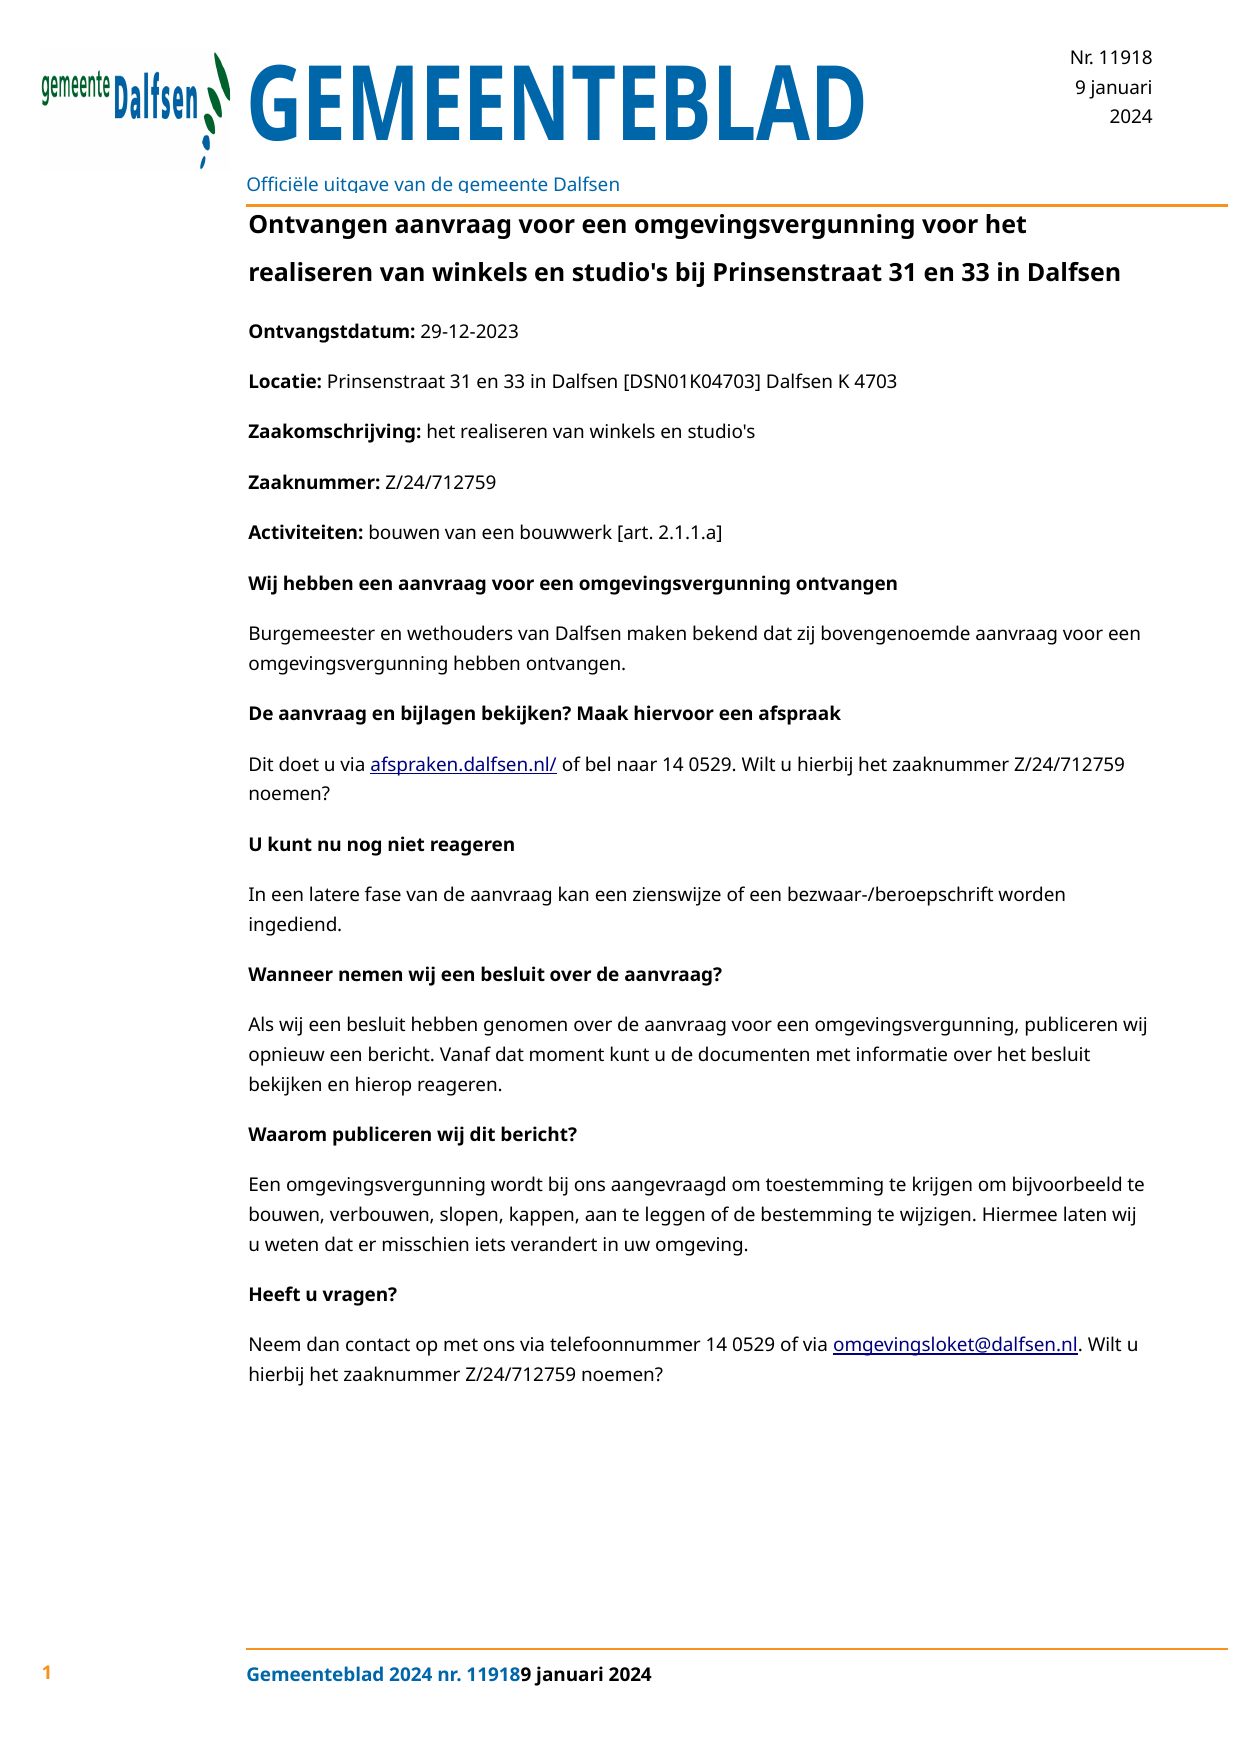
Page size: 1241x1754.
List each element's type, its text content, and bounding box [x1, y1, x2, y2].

text Als wij een besluit hebben genomen over de aanvraag voor een omgevingsvergunning, publiceren wij opnieuw een bericht. Vanaf dat moment kunt u de documenten met informatie over het besluit bekijken en hierop reageren. [248, 1012, 1152, 1097]
text De aanvraag en bijlagen bekijken? Maak hiervoor een afspraak [248, 700, 1152, 726]
text In een latere fase van de aanvraag kan een zienswijze of een bezwaar-/beroepschrift worden ingediend. [248, 881, 1152, 937]
text Neem dan contact op met ons via telefoonnummer 14 0529 of via omgevingsloket@dalfsen.nl. Wilt u hierbij het zaaknummer Z/24/712759 noemen? [248, 1332, 1152, 1387]
text Een omgevingsvergunning wordt bij ons aangevraagd om toestemming te krijgen om bijvoorbeeld te bouwen, verbouwen, slopen, kappen, aan te leggen of de bestemming te wijzigen. Hiermee laten wij u weten dat er misschien iets verandert in uw omgeving. [248, 1172, 1152, 1257]
picture [41, 47, 231, 172]
text Ontvangstdatum: 29-12-2023 [248, 318, 1152, 344]
text Waarom publiceren wij dit bericht? [248, 1121, 1152, 1147]
text Wanneer nemen wij een besluit over de aanvraag? [248, 961, 1152, 987]
text U kunt nu nog niet reageren [248, 831, 1152, 857]
text Wij hebben een aanvraag voor een omgevingsvergunning ontvangen [248, 570, 1152, 596]
text Burgemeester en wethouders van Dalfsen maken bekend dat zij bovengenoemde aanvraag voor een omgevingsvergunning hebben ontvangen. [248, 620, 1152, 676]
text Activiteiten: bouwen van een bouwwerk [art. 2.1.1.a] [248, 519, 1152, 545]
text Locatie: Prinsenstraat 31 en 33 in Dalfsen [DSN01K04703] Dalfsen K 4703 [248, 368, 1152, 394]
text Zaakomschrijving: het realiseren van winkels en studio's [248, 419, 1152, 444]
text Heeft u vragen? [248, 1281, 1152, 1307]
text Dit doet u via afspraken.dalfsen.nl/ of bel naar 14 0529. Wilt u hierbij het zaaknummer Z/24/712759 noemen? [248, 751, 1152, 806]
text Ontvangen aanvraag voor een omgevingsvergunning voor het realiseren van winkels en studio's bij Prinsenstraat 31 en 33 in Dalfsen [248, 207, 1152, 288]
text Zaaknummer: Z/24/712759 [248, 469, 1152, 495]
